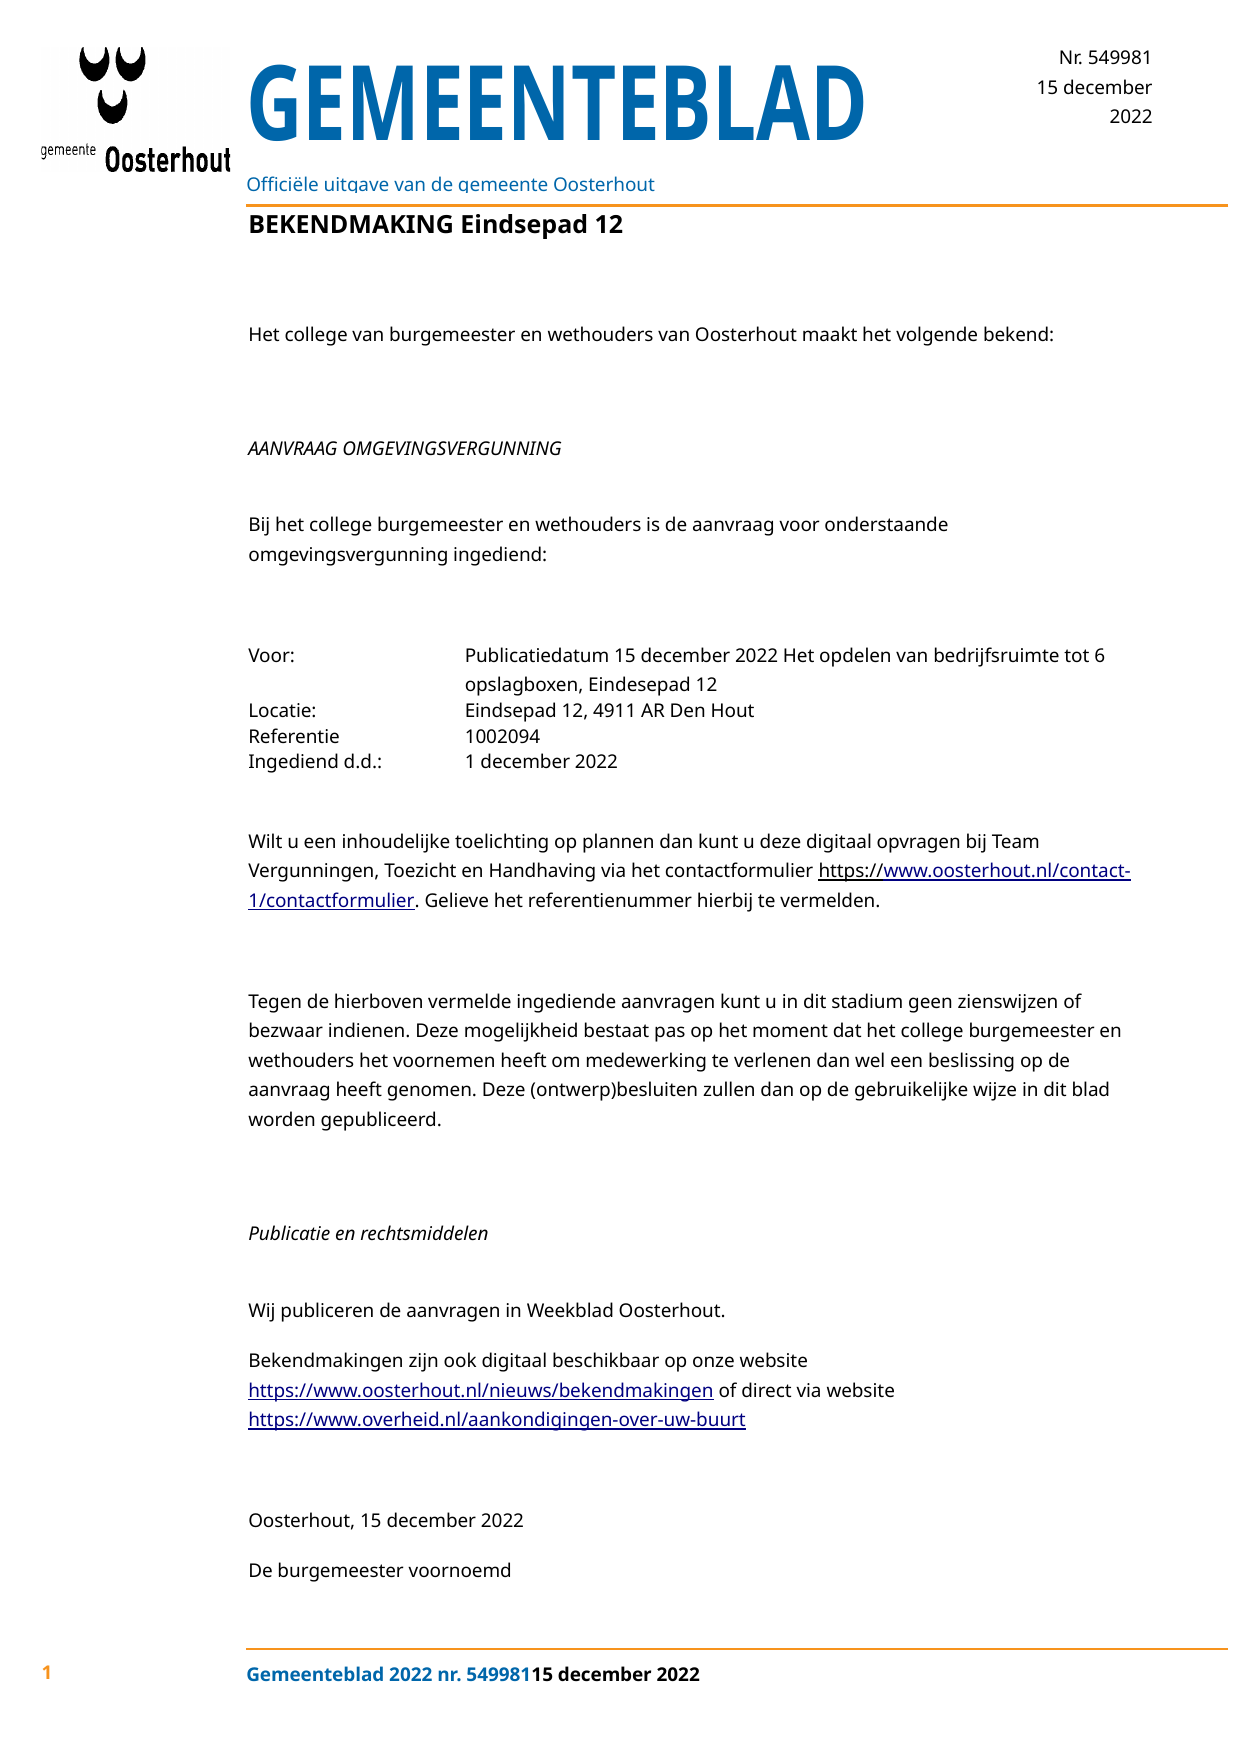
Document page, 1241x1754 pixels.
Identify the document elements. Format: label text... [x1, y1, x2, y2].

text Het college van burgemeester en wethouders van Oosterhout maakt het volgende bekend: [248, 321, 1152, 346]
table_cell 1002094 [465, 723, 1152, 748]
table_header Voor: [248, 642, 464, 697]
picture [41, 47, 231, 172]
table_header Publicatiedatum 15 december 2022 Het opdelen van bedrijfsruimte tot 6 opslagboxen, Eindesepad 12 [465, 642, 1152, 697]
text Bij het college burgemeester en wethouders is de aanvraag voor onderstaande omgevingsvergunning ingediend: [248, 511, 1152, 567]
table_cell 1 december 2022 [465, 749, 1152, 774]
text AANVRAAG OMGEVINGSVERGUNNING [248, 435, 1152, 461]
table_cell Locatie: [248, 697, 464, 723]
text Wij publiceren de aanvragen in Weekblad Oosterhout. [248, 1297, 1152, 1322]
text Publicatie en rechtsmiddelen [248, 1221, 1152, 1246]
text De burgemeester voornoemd [248, 1558, 1152, 1583]
text Wilt u een inhoudelijke toelichting op plannen dan kunt u deze digitaal opvragen bij Team Vergunningen, Toezicht en Handhaving via het contactformulier https://www.oosterhout.nl/contact-1/contactformulier. Gelieve het referentienummer hierbij te vermelden. [248, 828, 1152, 913]
table_cell Referentie [248, 723, 464, 748]
table_cell Eindsepad 12, 4911 AR Den Hout [465, 697, 1152, 723]
text Oosterhout, 15 december 2022 [248, 1507, 1152, 1533]
table_cell Ingediend d.d.: [248, 749, 464, 774]
text BEKENDMAKING Eindsepad 12 [248, 207, 1152, 241]
text Tegen de hierboven vermelde ingediende aanvragen kunt u in dit stadium geen zienswijzen of bezwaar indienen. Deze mogelijkheid bestaat pas op het moment dat het college burgemeester en wethouders het voornemen heeft om medewerking te verlenen dan wel een beslissing op de aanvraag heeft genomen. Deze (ontwerp)besluiten zullen dan op de gebruikelijke wijze in dit blad worden gepubliceerd. [248, 988, 1152, 1132]
text Bekendmakingen zijn ook digitaal beschikbaar op onze website https://www.oosterhout.nl/nieuws/bekendmakingen of direct via website https://www.overheid.nl/aankondigingen-over-uw-buurt [248, 1347, 1152, 1432]
